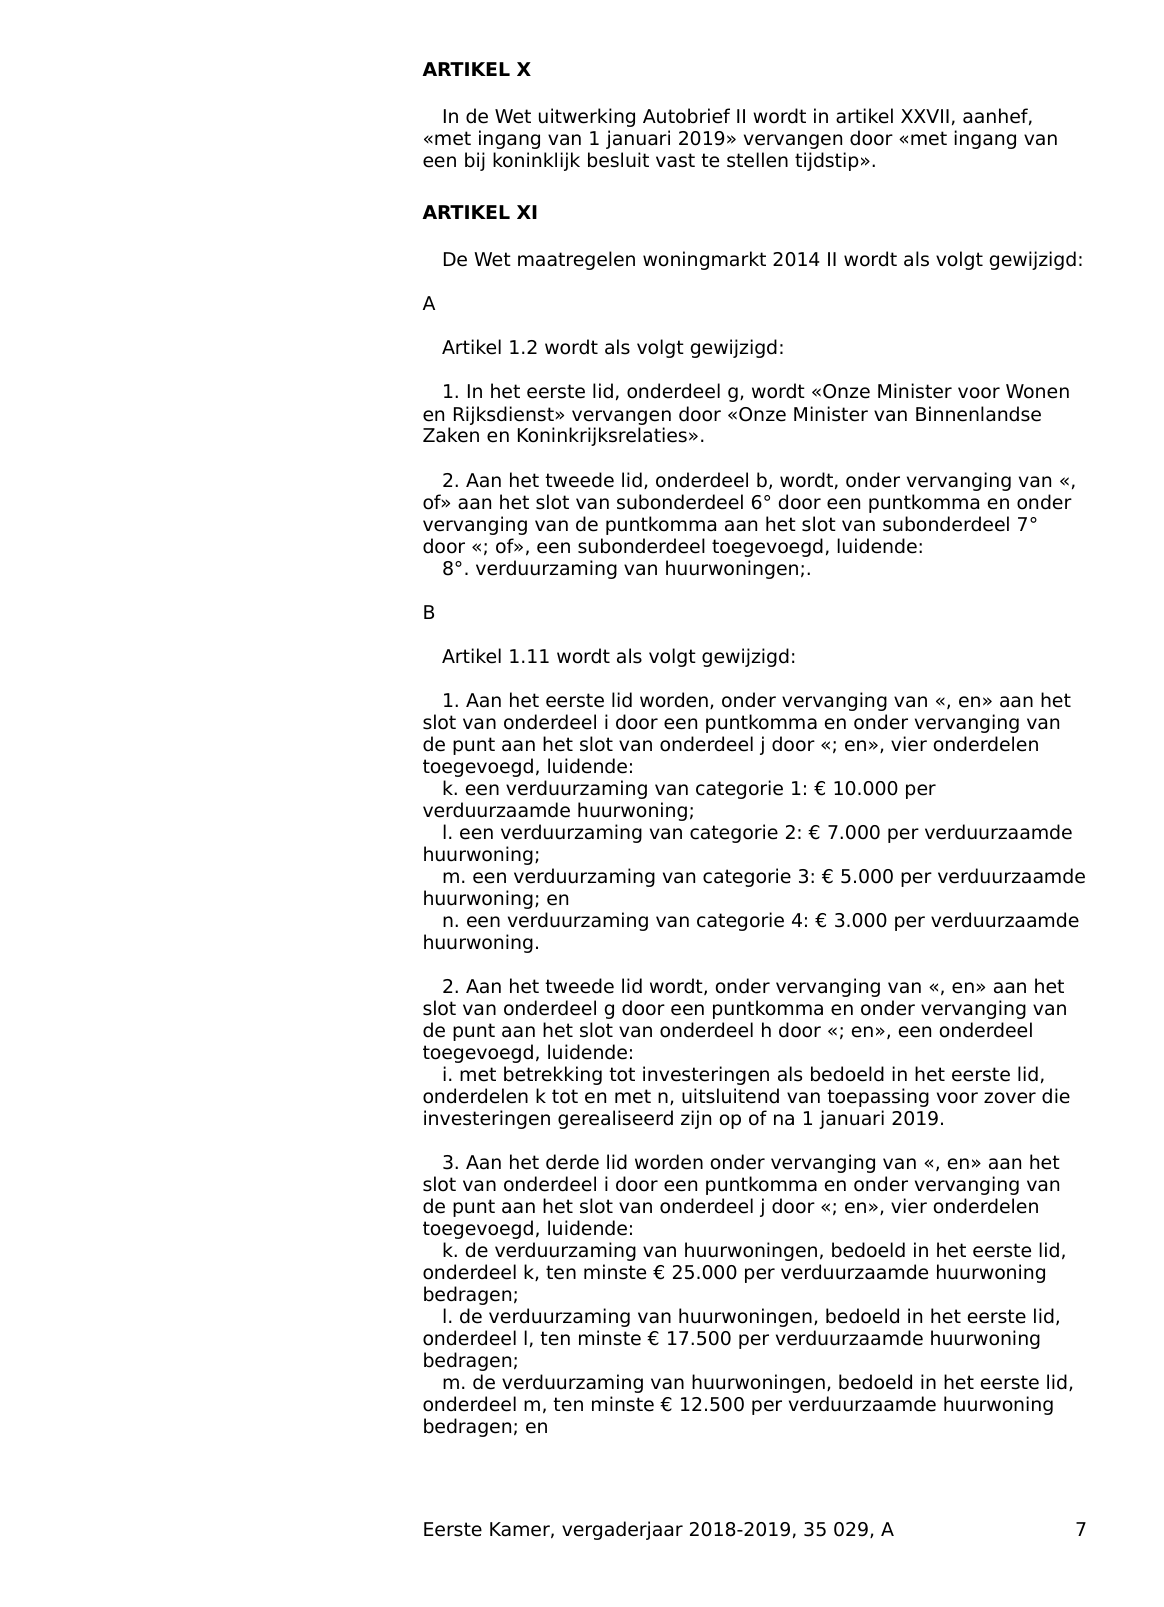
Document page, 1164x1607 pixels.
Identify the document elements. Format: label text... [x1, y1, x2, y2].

text l. een verduurzaming van categorie 2: € 7.000 per verduurzaamde huurwoning; [422, 822, 1087, 866]
text 2. Aan het tweede lid, onderdeel b, wordt, onder vervanging van «, of» aan het slot van subonderdeel 6° door een puntkomma en onder vervanging van de puntkomma aan het slot van subonderdeel 7° door «; of», een subonderdeel toegevoegd, luidende: [422, 469, 1087, 557]
text Artikel 1.2 wordt als volgt gewijzigd: [422, 337, 1087, 359]
text A [422, 293, 1087, 315]
text B [422, 602, 1087, 624]
text l. de verduurzaming van huurwoningen, bedoeld in het eerste lid, onderdeel l, ten minste € 17.500 per verduurzaamde huurwoning bedragen; [422, 1306, 1087, 1372]
text 8°. verduurzaming van huurwoningen;. [422, 557, 1087, 579]
text Artikel 1.11 wordt als volgt gewijzigd: [422, 646, 1087, 668]
text i. met betrekking tot investeringen als bedoeld in het eerste lid, onderdelen k tot en met n, uitsluitend van toepassing voor zover die investeringen gerealiseerd zijn op of na 1 januari 2019. [422, 1064, 1087, 1130]
text k. een verduurzaming van categorie 1: € 10.000 per verduurzaamde huurwoning; [422, 778, 1087, 822]
subtitle ARTIKEL X [422, 59, 1087, 81]
text 1. In het eerste lid, onderdeel g, wordt «Onze Minister voor Wonen en Rijksdienst» vervangen door «Onze Minister van Binnenlandse Zaken en Koninkrijksrelaties». [422, 381, 1087, 447]
text 1. Aan het eerste lid worden, onder vervanging van «, en» aan het slot van onderdeel i door een puntkomma en onder vervanging van de punt aan het slot van onderdeel j door «; en», vier onderdelen toegevoegd, luidende: [422, 690, 1087, 778]
text m. een verduurzaming van categorie 3: € 5.000 per verduurzaamde huurwoning; en [422, 866, 1087, 910]
text n. een verduurzaming van categorie 4: € 3.000 per verduurzaamde huurwoning. [422, 910, 1087, 954]
text In de Wet uitwerking Autobrief II wordt in artikel XXVII, aanhef, «met ingang van 1 januari 2019» vervangen door «met ingang van een bij koninklijk besluit vast te stellen tijdstip». [422, 106, 1087, 172]
text m. de verduurzaming van huurwoningen, bedoeld in het eerste lid, onderdeel m, ten minste € 12.500 per verduurzaamde huurwoning bedragen; en [422, 1372, 1087, 1438]
subtitle ARTIKEL XI [422, 202, 1087, 224]
text De Wet maatregelen woningmarkt 2014 II wordt als volgt gewijzigd: [422, 249, 1087, 271]
text k. de verduurzaming van huurwoningen, bedoeld in het eerste lid, onderdeel k, ten minste € 25.000 per verduurzaamde huurwoning bedragen; [422, 1240, 1087, 1306]
text 2. Aan het tweede lid wordt, onder vervanging van «, en» aan het slot van onderdeel g door een puntkomma en onder vervanging van de punt aan het slot van onderdeel h door «; en», een onderdeel toegevoegd, luidende: [422, 976, 1087, 1064]
text 3. Aan het derde lid worden onder vervanging van «, en» aan het slot van onderdeel i door een puntkomma en onder vervanging van de punt aan het slot van onderdeel j door «; en», vier onderdelen toegevoegd, luidende: [422, 1152, 1087, 1240]
